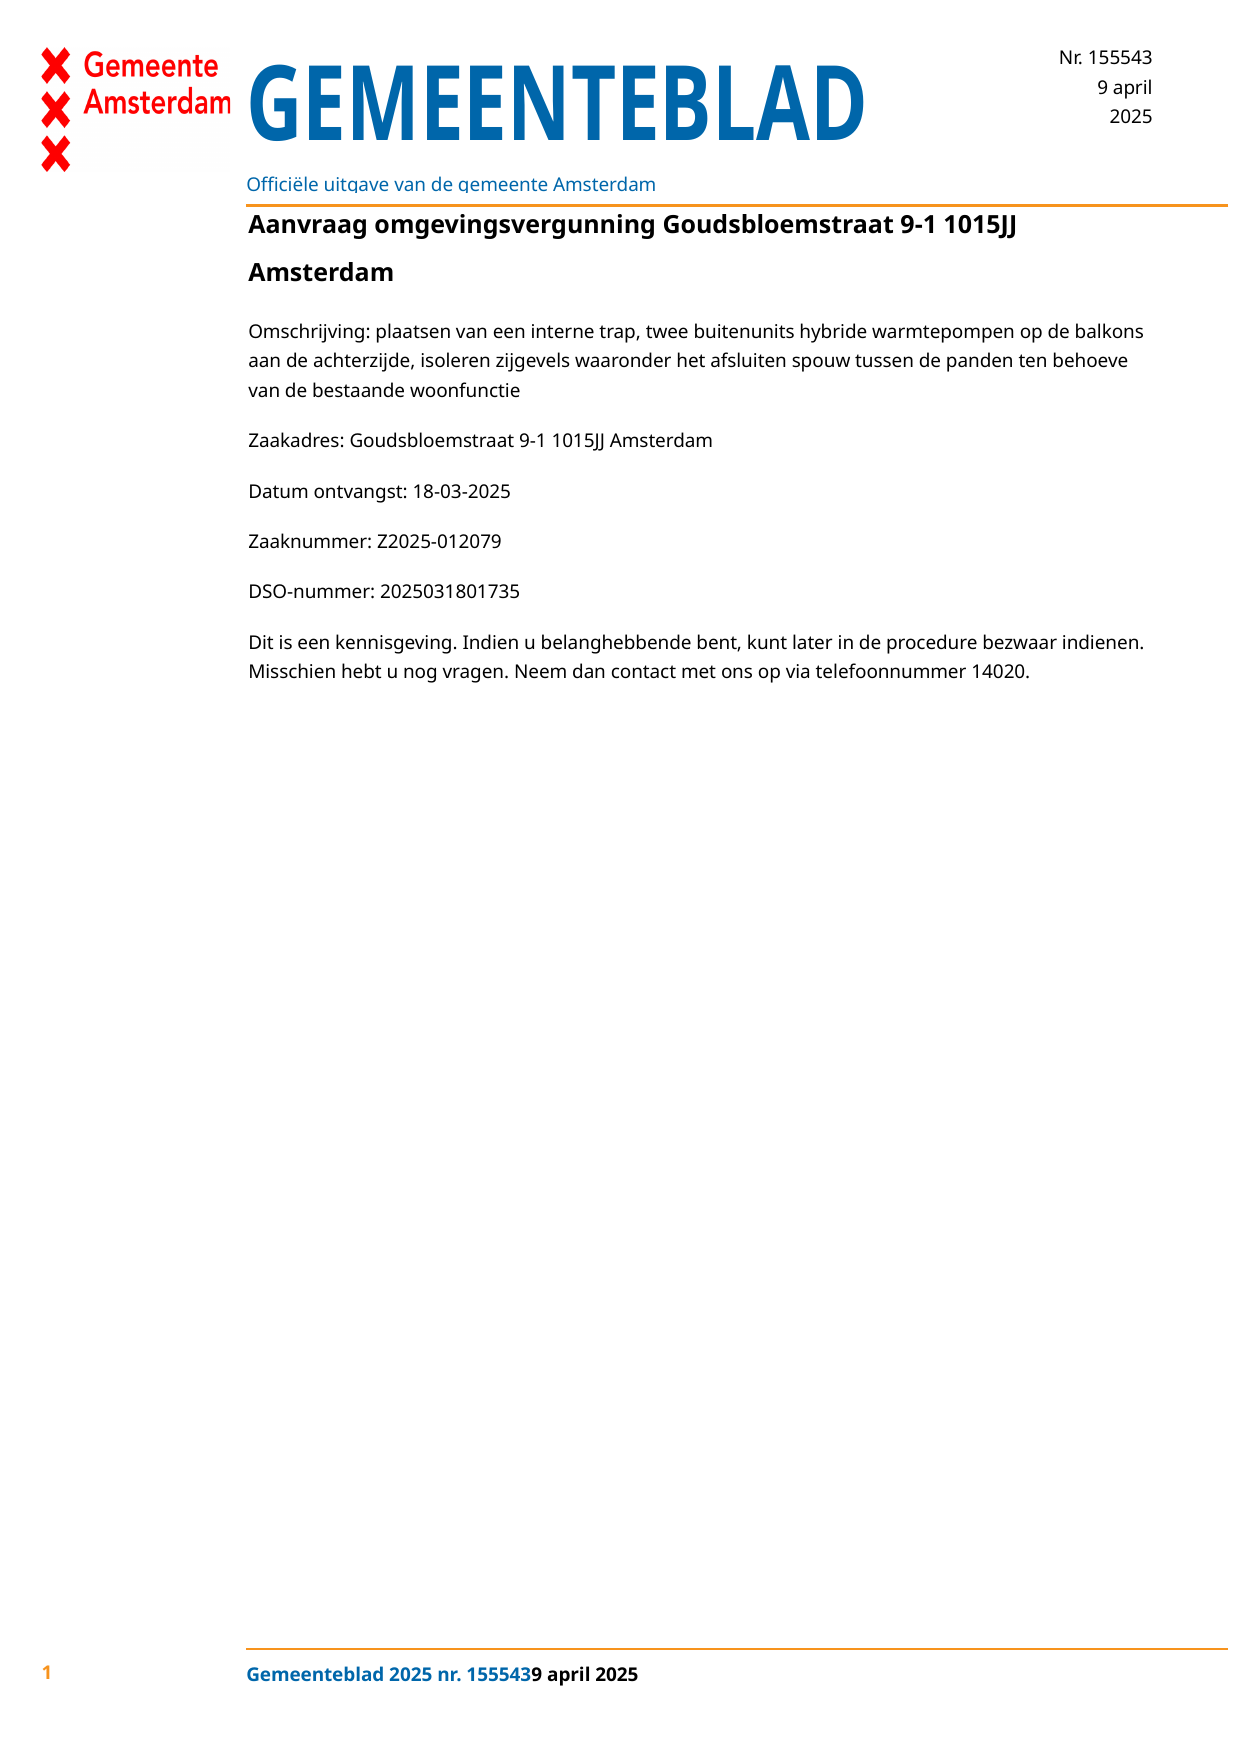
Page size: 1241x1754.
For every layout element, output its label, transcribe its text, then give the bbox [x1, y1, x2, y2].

text Dit is een kennisgeving. Indien u belanghebbende bent, kunt later in de procedure bezwaar indienen. Misschien hebt u nog vragen. Neem dan contact met ons op via telefoonnummer 14020. [248, 629, 1152, 684]
text Zaakadres: Goudsbloemstraat 9-1 1015JJ Amsterdam [248, 427, 1152, 453]
text Zaaknummer: Z2025-012079 [248, 528, 1152, 554]
picture [41, 47, 231, 172]
text Omschrijving: plaatsen van een interne trap, twee buitenunits hybride warmtepompen op de balkons aan de achterzijde, isoleren zijgevels waaronder het afsluiten spouw tussen de panden ten behoeve van de bestaande woonfunctie [248, 318, 1152, 403]
text DSO-nummer: 2025031801735 [248, 579, 1152, 604]
text Aanvraag omgevingsvergunning Goudsbloemstraat 9-1 1015JJ Amsterdam [248, 207, 1152, 288]
text Datum ontvangst: 18-03-2025 [248, 478, 1152, 504]
